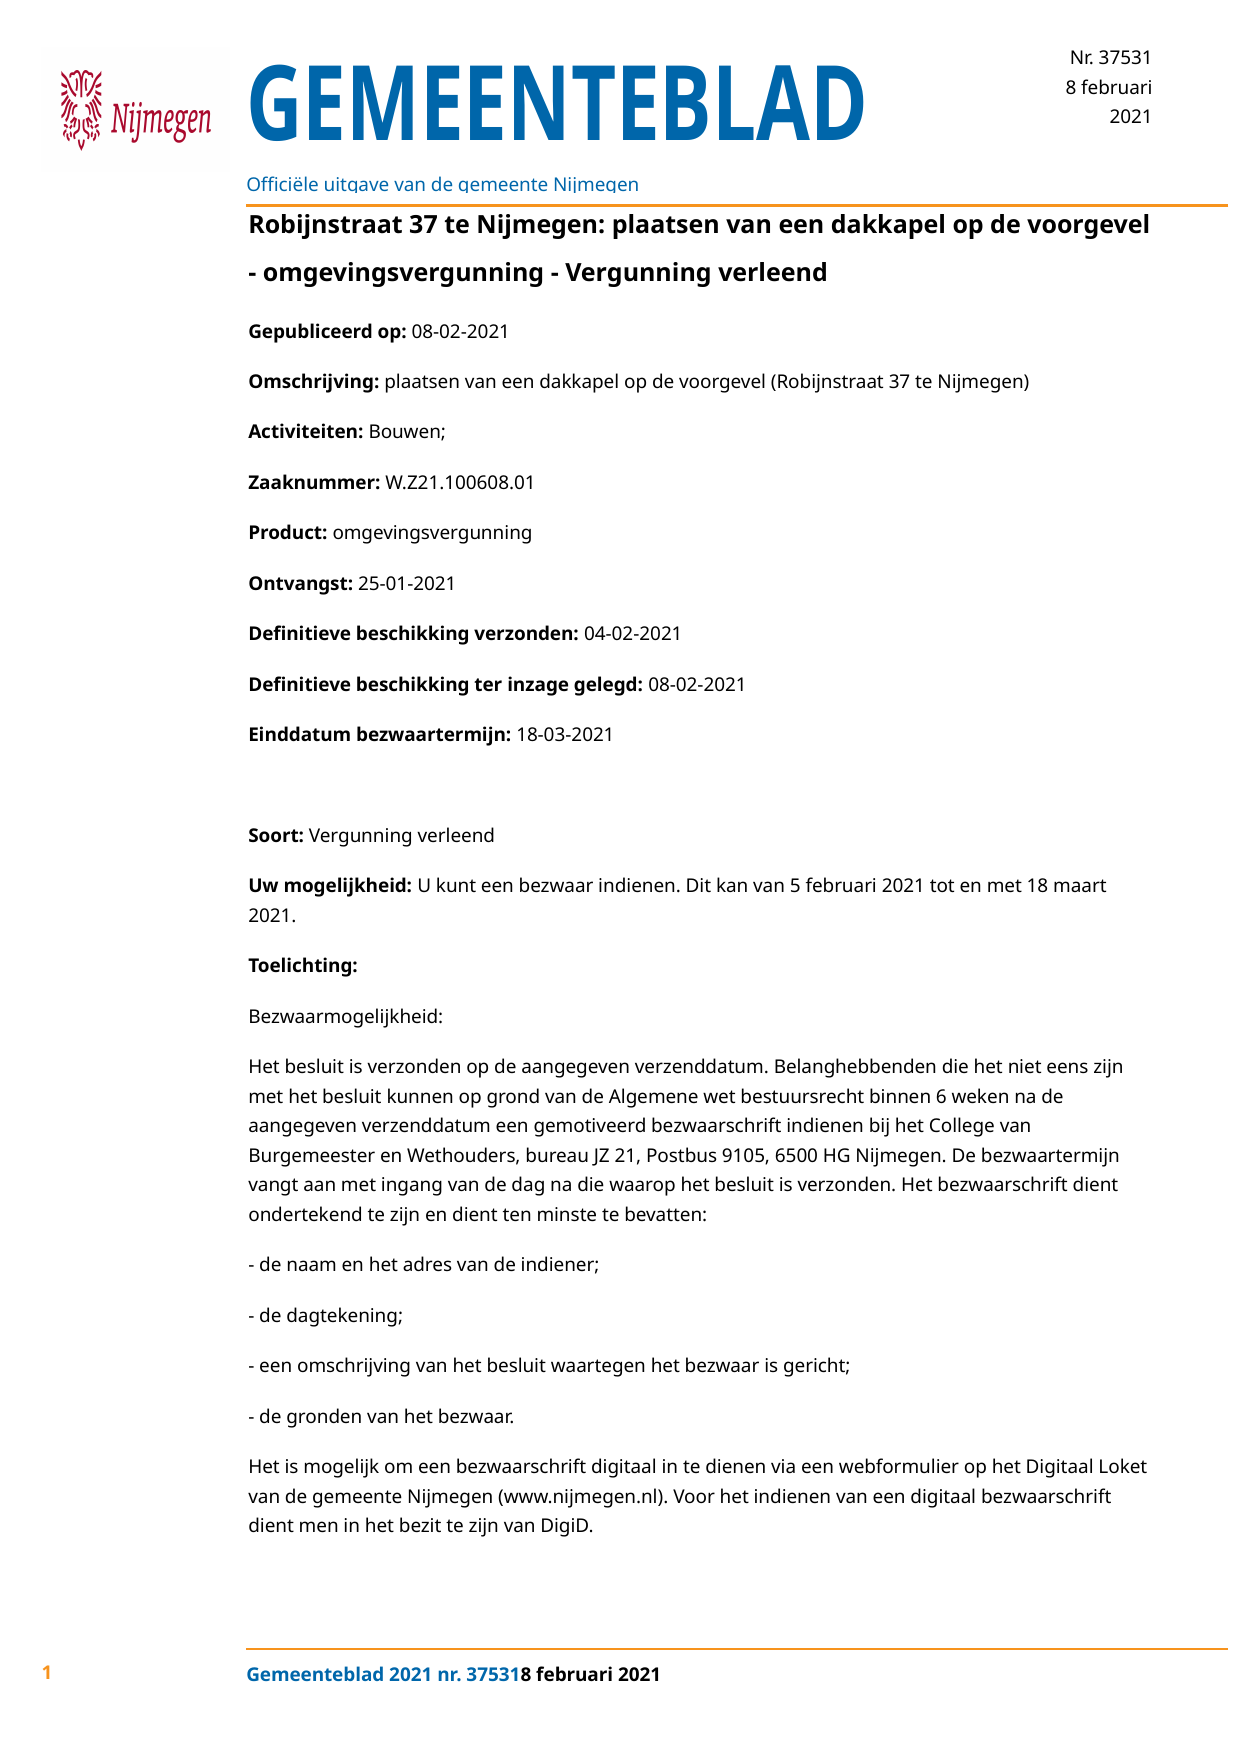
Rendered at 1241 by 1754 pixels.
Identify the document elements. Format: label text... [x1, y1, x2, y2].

text Product: omgevingsvergunning [248, 519, 1152, 545]
text Omschrijving: plaatsen van een dakkapel op de voorgevel (Robijnstraat 37 te Nijmegen) [248, 368, 1152, 394]
text Het besluit is verzonden op de aangegeven verzenddatum. Belanghebbenden die het niet eens zijn met het besluit kunnen op grond van de Algemene wet bestuursrecht binnen 6 weken na de aangegeven verzenddatum een gemotiveerd bezwaarschrift indienen bij het College van Burgemeester en Wethouders, bureau JZ 21, Postbus 9105, 6500 HG Nijmegen. De bezwaartermijn vangt aan met ingang van de dag na die waarop het besluit is verzonden. Het bezwaarschrift dient ondertekend te zijn en dient ten minste te bevatten: [248, 1053, 1152, 1227]
text - de dagtekening; [248, 1302, 1152, 1328]
text Einddatum bezwaartermijn: 18-03-2021 [248, 721, 1152, 747]
text Het is mogelijk om een bezwaarschrift digitaal in te dienen via een webformulier op het Digitaal Loket van de gemeente Nijmegen (www.nijmegen.nl). Voor het indienen van een digitaal bezwaarschrift dient men in het bezit te zijn van DigiD. [248, 1453, 1152, 1538]
text Gepubliceerd op: 08-02-2021 [248, 318, 1152, 344]
text Activiteiten: Bouwen; [248, 419, 1152, 444]
text Zaaknummer: W.Z21.100608.01 [248, 469, 1152, 495]
text Soort: Vergunning verleend [248, 822, 1152, 848]
text Uw mogelijkheid: U kunt een bezwaar indienen. Dit kan van 5 februari 2021 tot en met 18 maart 2021. [248, 872, 1152, 928]
text - een omschrijving van het besluit waartegen het bezwaar is gericht; [248, 1352, 1152, 1378]
text Robijnstraat 37 te Nijmegen: plaatsen van een dakkapel op de voorgevel - omgevingsvergunning - Vergunning verleend [248, 207, 1152, 288]
picture [41, 47, 231, 172]
text - de gronden van het bezwaar. [248, 1403, 1152, 1429]
text Ontvangst: 25-01-2021 [248, 570, 1152, 596]
text Definitieve beschikking ter inzage gelegd: 08-02-2021 [248, 671, 1152, 697]
text Bezwaarmogelijkheid: [248, 1003, 1152, 1029]
text Toelichting: [248, 952, 1152, 978]
text - de naam en het adres van de indiener; [248, 1252, 1152, 1277]
text Definitieve beschikking verzonden: 04-02-2021 [248, 620, 1152, 646]
